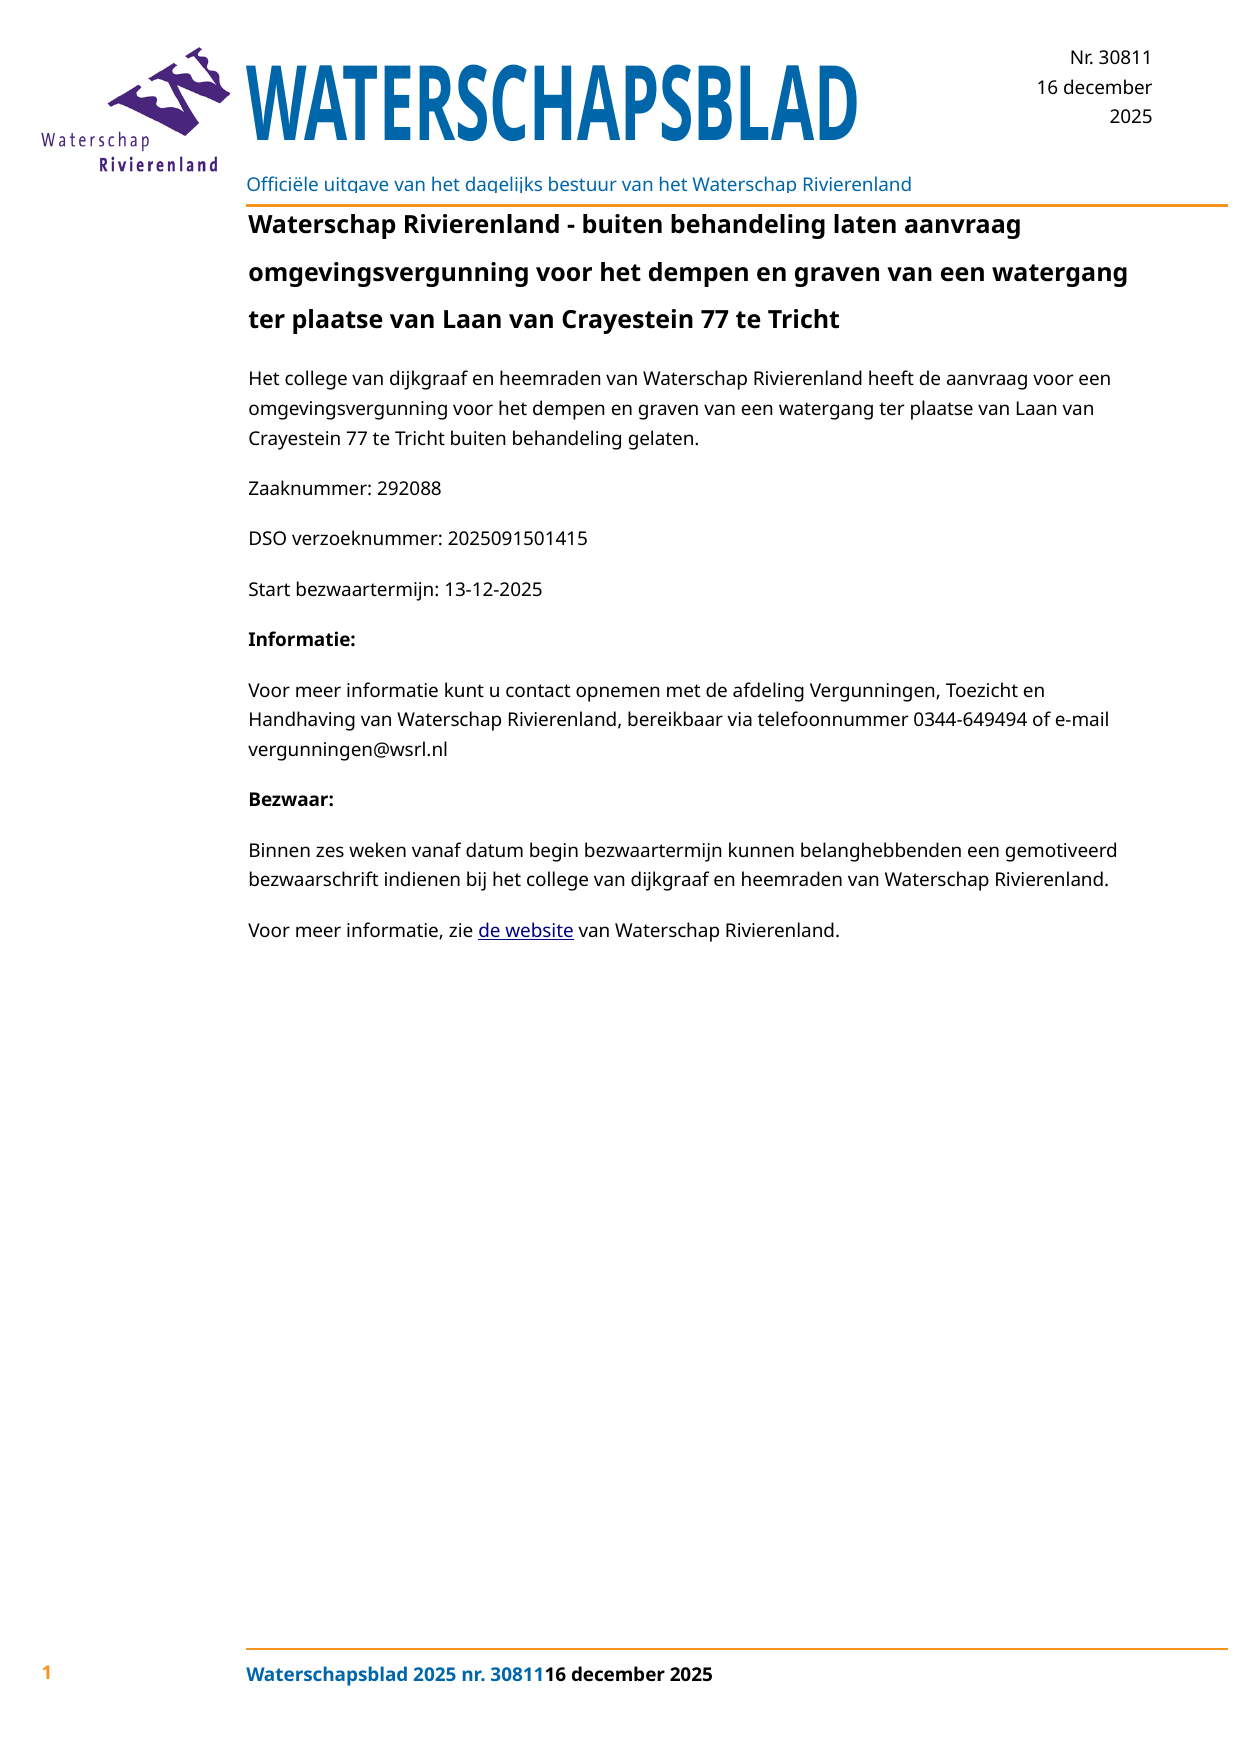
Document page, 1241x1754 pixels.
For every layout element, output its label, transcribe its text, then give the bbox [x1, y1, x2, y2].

text Bezwaar: [248, 786, 1152, 812]
text Informatie: [248, 626, 1152, 652]
picture [41, 47, 231, 172]
text Binnen zes weken vanaf datum begin bezwaartermijn kunnen belanghebbenden een gemotiveerd bezwaarschrift indienen bij het college van dijkgraaf en heemraden van Waterschap Rivierenland. [248, 837, 1152, 892]
text Het college van dijkgraaf en heemraden van Waterschap Rivierenland heeft de aanvraag voor een omgevingsvergunning voor het dempen en graven van een watergang ter plaatse van Laan van Crayestein 77 te Tricht buiten behandeling gelaten. [248, 366, 1152, 450]
text Start bezwaartermijn: 13-12-2025 [248, 576, 1152, 602]
text Voor meer informatie kunt u contact opnemen met de afdeling Vergunningen, Toezicht en Handhaving van Waterschap Rivierenland, bereikbaar via telefoonnummer 0344-649494 of e-mail vergunningen@wsrl.nl [248, 677, 1152, 762]
text Zaaknummer: 292088 [248, 475, 1152, 501]
text Voor meer informatie, zie de website van Waterschap Rivierenland. [248, 917, 1152, 942]
text DSO verzoeknummer: 2025091501415 [248, 526, 1152, 551]
text Waterschap Rivierenland - buiten behandeling laten aanvraag omgevingsvergunning voor het dempen en graven van een watergang ter plaatse van Laan van Crayestein 77 te Tricht [248, 207, 1152, 336]
